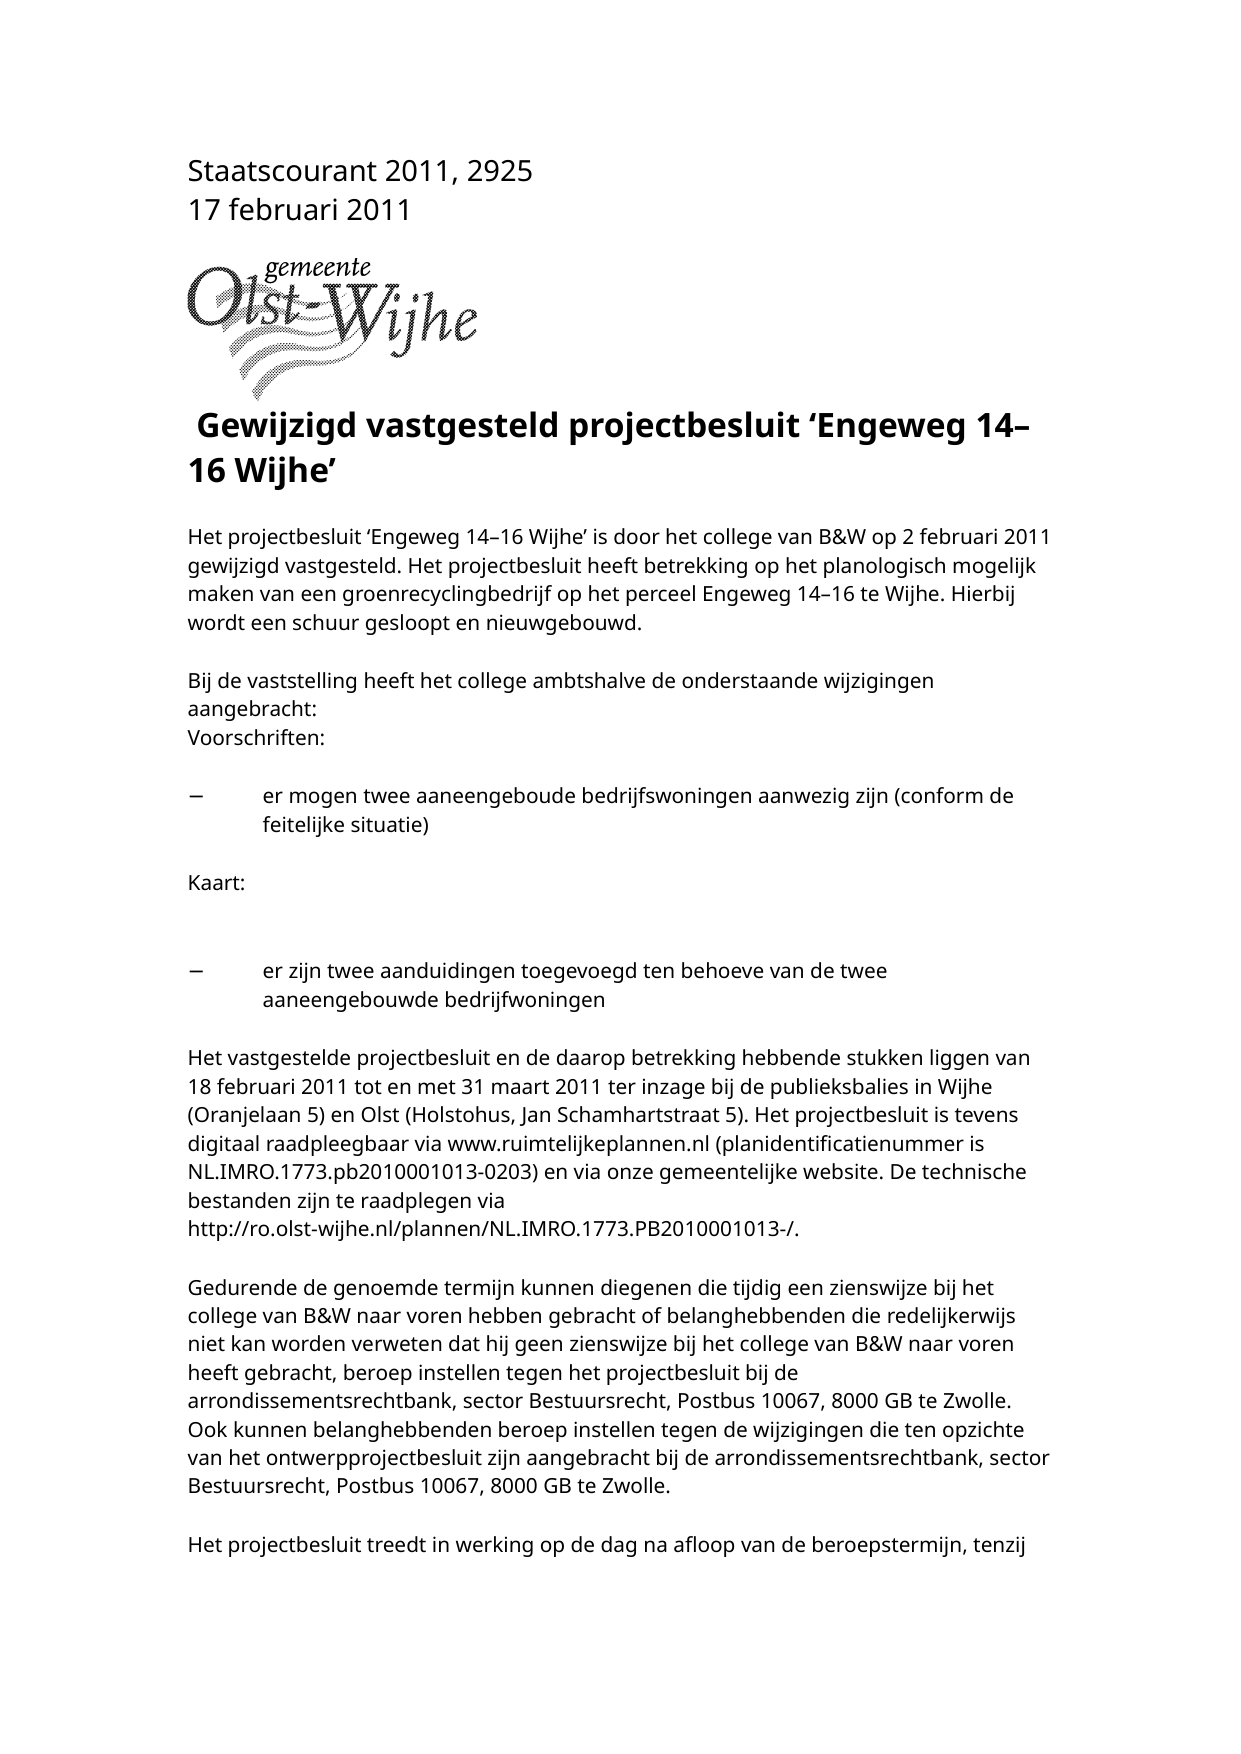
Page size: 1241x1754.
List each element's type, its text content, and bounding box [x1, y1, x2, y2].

list er mogen twee aaneengeboude bedrijfswoningen aanwezig zijn (conform de feitelijke situatie) [187, 781, 1053, 838]
text Het vastgestelde projectbesluit en de daarop betrekking hebbende stukken liggen van 18 februari 2011 tot en met 31 maart 2011 ter inzage bij de publieksbalies in Wijhe (Oranjelaan 5) en Olst (Holstohus, Jan Schamhartstraat 5). Het projectbesluit is tevens digitaal raadpleegbaar via www.ruimtelijkeplannen.nl (planidentificatienummer is NL.IMRO.1773.pb2010001013-0203) en via onze gemeentelijke website. De technische bestanden zijn te raadplegen via http://ro.olst-wijhe.nl/plannen/NL.IMRO.1773.PB2010001013-/. [187, 1043, 1053, 1243]
text Gedurende de genoemde termijn kunnen diegenen die tijdig een zienswijze bij het college van B&W naar voren hebben gebracht of belanghebbenden die redelijkerwijs niet kan worden verweten dat hij geen zienswijze bij het college van B&W naar voren heeft gebracht, beroep instellen tegen het projectbesluit bij de arrondissementsrechtbank, sector Bestuursrecht, Postbus 10067, 8000 GB te Zwolle. Ook kunnen belanghebbenden beroep instellen tegen de wijzigingen die ten opzichte van het ontwerpprojectbesluit zijn aangebracht bij de arrondissementsrechtbank, sector Bestuursrecht, Postbus 10067, 8000 GB te Zwolle. [187, 1273, 1053, 1500]
text Bij de vaststelling heeft het college ambtshalve de onderstaande wijzigingen aangebracht: [187, 666, 1053, 723]
text Het projectbesluit ‘Engeweg 14–16 Wijhe’ is door het college van B&W op 2 februari 2011 gewijzigd vastgesteld. Het projectbesluit heeft betrekking op het planologisch mogelijk maken van een groenrecyclingbedrijf op het perceel Engeweg 14–16 te Wijhe. Hierbij wordt een schuur gesloopt en nieuwgebouwd. [187, 522, 1053, 636]
text Staatscourant 2011, 2925 [187, 150, 1053, 190]
text Het projectbesluit treedt in werking op de dag na afloop van de beroepstermijn, tenzij [187, 1530, 1053, 1558]
subtitle Gewijzigd vastgesteld projectbesluit ‘Engeweg 14–16 Wijhe’ [187, 271, 1053, 492]
text 17 februari 2011 [187, 190, 1053, 229]
text Kaart: [187, 868, 1053, 897]
text Voorschriften: [187, 723, 1053, 751]
list er zijn twee aanduidingen toegevoegd ten behoeve van de twee aaneengebouwde bedrijfwoningen [187, 957, 1053, 1013]
picture [187, 258, 477, 402]
